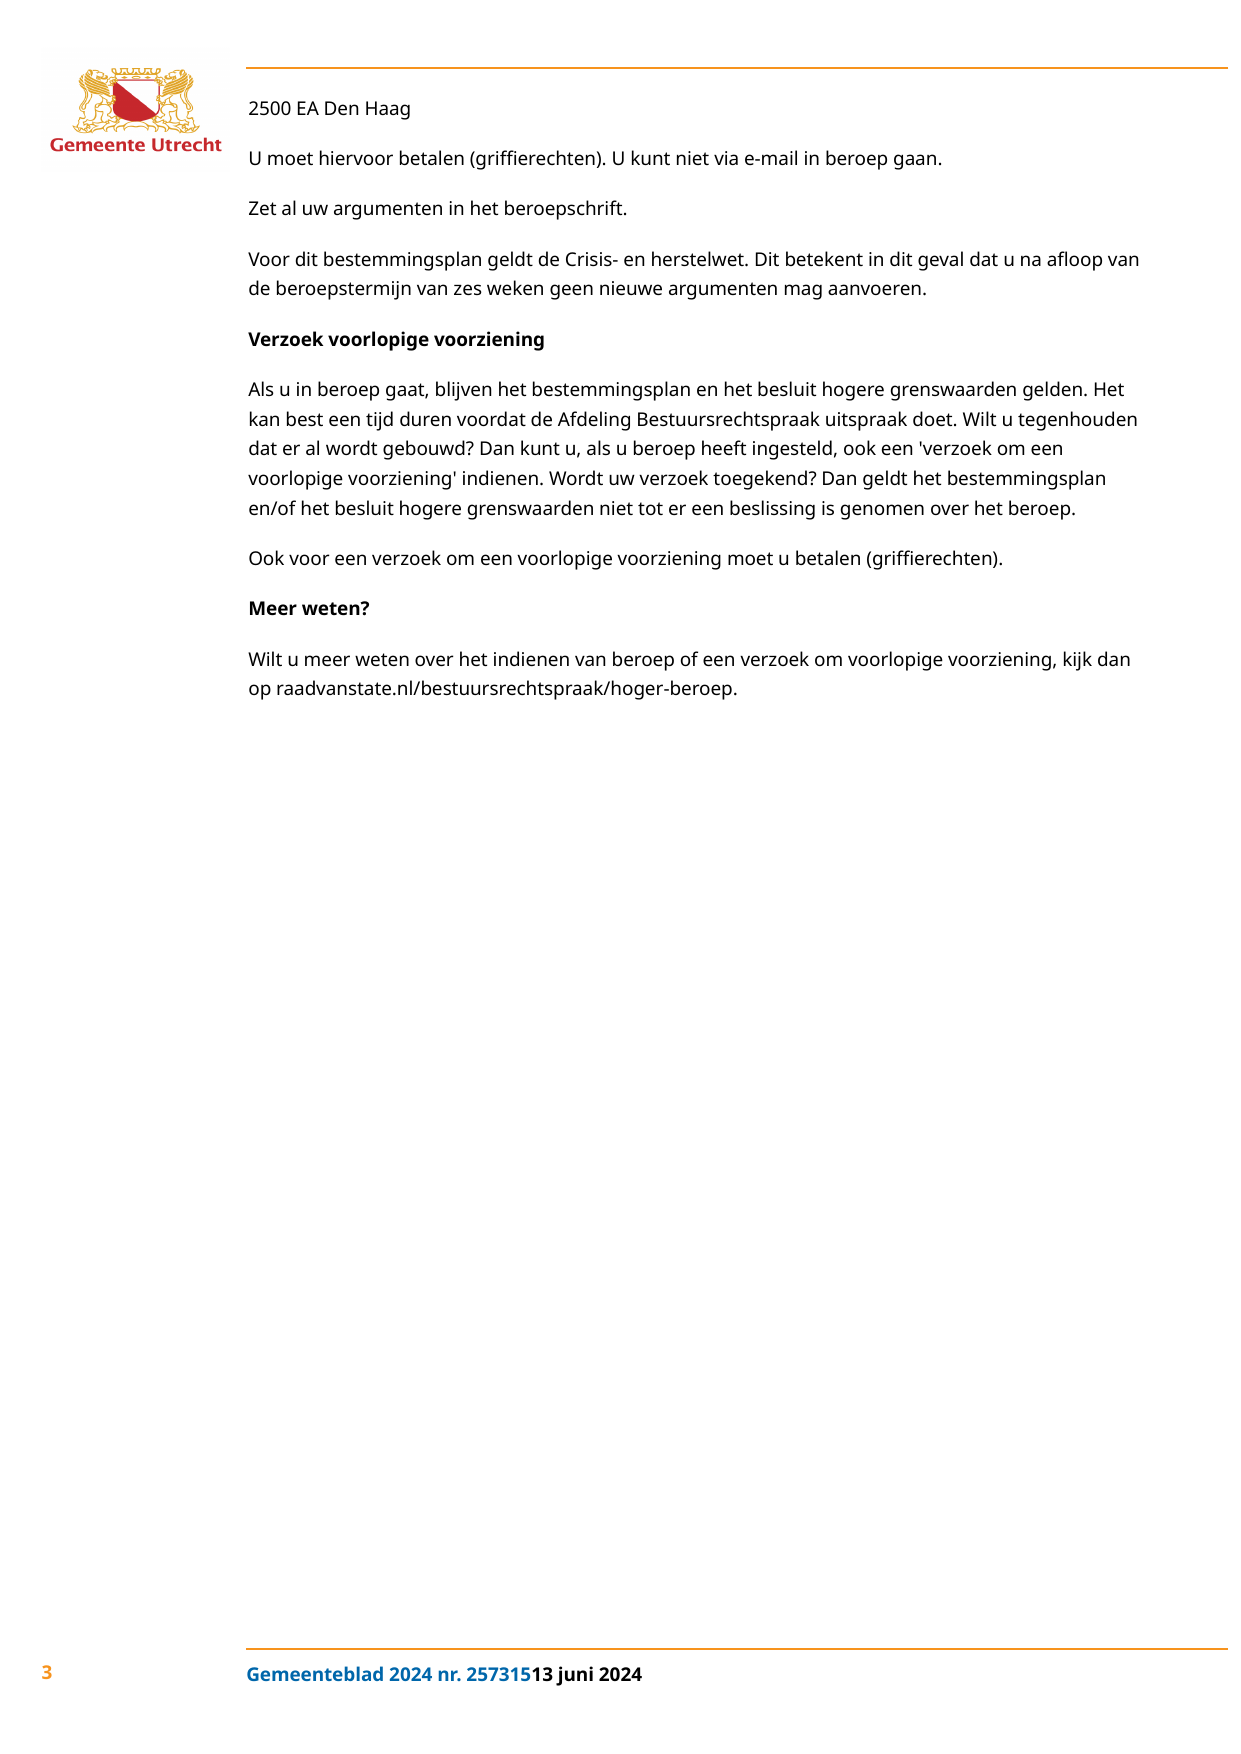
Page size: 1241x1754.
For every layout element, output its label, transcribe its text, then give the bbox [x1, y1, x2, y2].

picture [41, 47, 231, 172]
text Wilt u meer weten over het indienen van beroep of een verzoek om voorlopige voorziening, kijk dan op raadvanstate.nl/bestuursrechtspraak/hoger-beroep. [248, 646, 1152, 701]
text Ook voor een verzoek om een voorlopige voorziening moet u betalen (griffierechten). [248, 545, 1152, 571]
text Voor dit bestemmingsplan geldt de Crisis- en herstelwet. Dit betekent in dit geval dat u na afloop van de beroepstermijn van zes weken geen nieuwe argumenten mag aanvoeren. [248, 246, 1152, 301]
text Verzoek voorlopige voorziening [248, 326, 1152, 352]
text Als u in beroep gaat, blijven het bestemmingsplan en het besluit hogere grenswaarden gelden. Het kan best een tijd duren voordat de Afdeling Bestuursrechtspraak uitspraak doet. Wilt u tegenhouden dat er al wordt gebouwd? Dan kunt u, als u beroep heeft ingesteld, ook een 'verzoek om een voorlopige voorziening' indienen. Wordt uw verzoek toegekend? Dan geldt het bestemmingsplan en/of het besluit hogere grenswaarden niet tot er een beslissing is genomen over het beroep. [248, 376, 1152, 521]
text 2500 EA Den Haag [248, 95, 1152, 121]
text Zet al uw argumenten in het beroepschrift. [248, 196, 1152, 221]
text Meer weten? [248, 596, 1152, 621]
text U moet hiervoor betalen (griffierechten). U kunt niet via e-mail in beroep gaan. [248, 145, 1152, 171]
